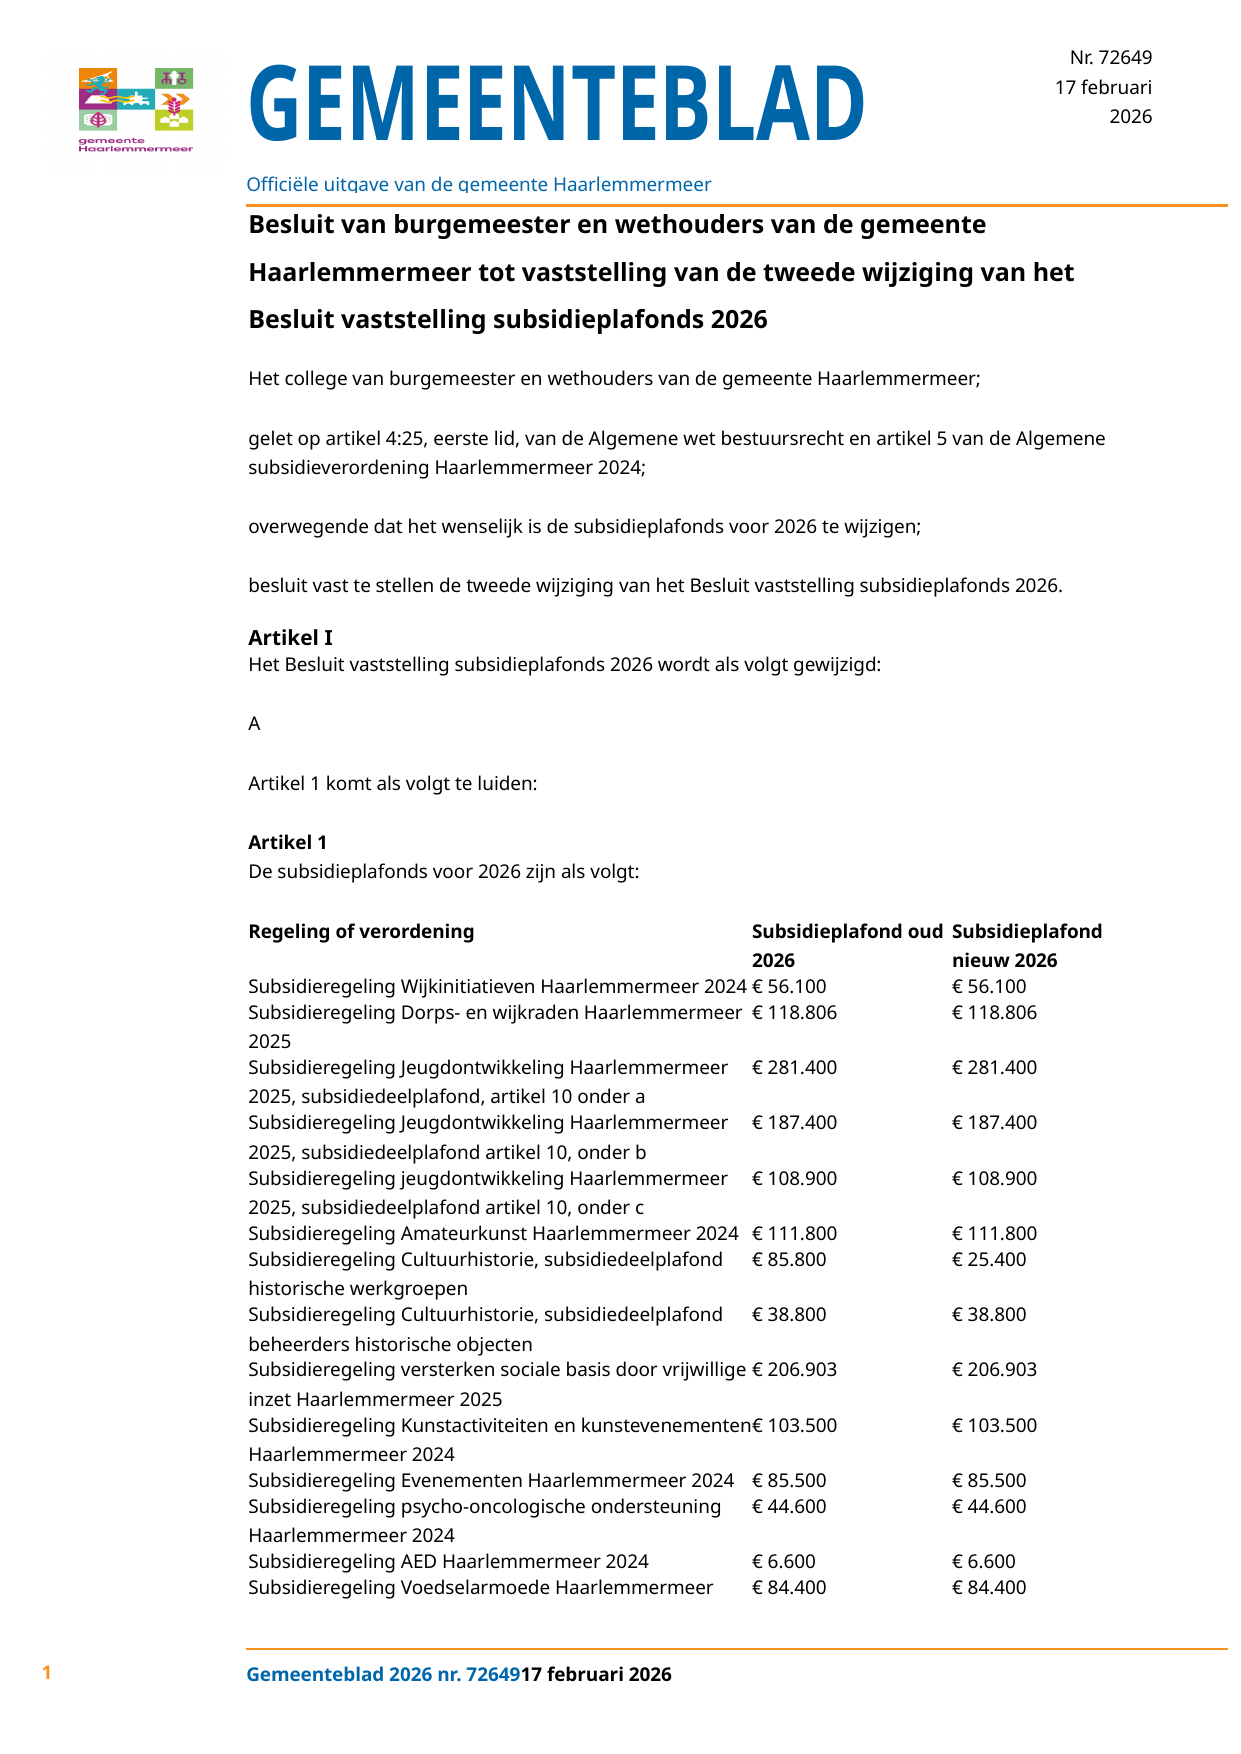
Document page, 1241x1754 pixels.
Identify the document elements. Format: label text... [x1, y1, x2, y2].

table_cell € 206.903 [952, 1356, 1152, 1412]
table_cell € 6.600 [952, 1548, 1152, 1574]
table_cell Subsidieregeling Amateurkunst Haarlemmermeer 2024 [248, 1220, 752, 1246]
table_cell Subsidieregeling Voedselarmoede Haarlemmermeer [248, 1574, 752, 1599]
table_cell Subsidieregeling AED Haarlemmermeer 2024 [248, 1548, 752, 1574]
table_cell € 85.800 [752, 1246, 952, 1301]
table_cell € 103.500 [752, 1412, 952, 1467]
table_cell € 281.400 [952, 1054, 1152, 1109]
table_cell € 108.900 [752, 1165, 952, 1220]
table_cell Subsidieregeling Jeugdontwikkeling Haarlemmermeer 2025, subsidiedeelplafond artikel 10, onder b [248, 1110, 752, 1165]
picture [41, 47, 231, 172]
table_cell Subsidieregeling Cultuurhistorie, subsidiedeelplafond historische werkgroepen [248, 1246, 752, 1301]
table_cell Subsidieregeling Kunstactiviteiten en kunstevenementen Haarlemmermeer 2024 [248, 1412, 752, 1467]
table_cell € 111.800 [952, 1220, 1152, 1246]
table_cell Subsidieregeling jeugdontwikkeling Haarlemmermeer 2025, subsidiedeelplafond artikel 10, onder c [248, 1165, 752, 1220]
table_cell Subsidieregeling Dorps- en wijkraden Haarlemmermeer 2025 [248, 999, 752, 1054]
table_cell € 111.800 [752, 1220, 952, 1246]
text Besluit van burgemeester en wethouders van de gemeente Haarlemmermeer tot vaststelling van de tweede wijziging van het Besluit vaststelling subsidieplafonds 2026 [248, 207, 1152, 336]
table_header Subsidieplafond nieuw 2026 [952, 918, 1152, 973]
text A [248, 711, 1152, 736]
text overwegende dat het wenselijk is de subsidieplafonds voor 2026 te wijzigen; [248, 513, 1152, 539]
text Het Besluit vaststelling subsidieplafonds 2026 wordt als volgt gewijzigd: [248, 651, 1152, 677]
table_cell € 118.806 [752, 999, 952, 1054]
table_cell € 38.800 [752, 1301, 952, 1356]
table_cell € 85.500 [952, 1467, 1152, 1493]
table_cell € 206.903 [752, 1356, 952, 1412]
table_cell € 56.100 [952, 973, 1152, 999]
table_cell € 25.400 [952, 1246, 1152, 1301]
table_cell € 103.500 [952, 1412, 1152, 1467]
text Het college van burgemeester en wethouders van de gemeente Haarlemmermeer; [248, 366, 1152, 391]
table_header Regeling of verordening [248, 918, 752, 973]
table_cell Subsidieregeling psycho-oncologische ondersteuning Haarlemmermeer 2024 [248, 1493, 752, 1548]
table_cell € 187.400 [752, 1110, 952, 1165]
table_cell € 44.600 [952, 1493, 1152, 1548]
table_cell € 85.500 [752, 1467, 952, 1493]
text besluit vast te stellen de tweede wijziging van het Besluit vaststelling subsidieplafonds 2026. [248, 573, 1152, 598]
table_cell Subsidieregeling Evenementen Haarlemmermeer 2024 [248, 1467, 752, 1493]
table_cell € 118.806 [952, 999, 1152, 1054]
table_cell € 84.400 [752, 1574, 952, 1599]
table_cell € 6.600 [752, 1548, 952, 1574]
table_cell Subsidieregeling Jeugdontwikkeling Haarlemmermeer 2025, subsidiedeelplafond, artikel 10 onder a [248, 1054, 752, 1109]
text gelet op artikel 4:25, eerste lid, van de Algemene wet bestuursrecht en artikel 5 van de Algemene subsidieverordening Haarlemmermeer 2024; [248, 425, 1152, 480]
text Artikel I [248, 623, 1152, 651]
text De subsidieplafonds voor 2026 zijn als volgt: [248, 858, 1152, 884]
table_cell € 56.100 [752, 973, 952, 999]
table_cell € 38.800 [952, 1301, 1152, 1356]
table_cell € 84.400 [952, 1574, 1152, 1599]
table_cell Subsidieregeling Cultuurhistorie, subsidiedeelplafond beheerders historische objecten [248, 1301, 752, 1356]
text Artikel 1 komt als volgt te luiden: [248, 770, 1152, 796]
table_header Subsidieplafond oud 2026 [752, 918, 952, 973]
table_cell € 281.400 [752, 1054, 952, 1109]
table_cell Subsidieregeling Wijkinitiatieven Haarlemmermeer 2024 [248, 973, 752, 999]
table_cell € 108.900 [952, 1165, 1152, 1220]
table_cell Subsidieregeling versterken sociale basis door vrijwillige inzet Haarlemmermeer 2025 [248, 1356, 752, 1412]
table_cell € 44.600 [752, 1493, 952, 1548]
table_cell € 187.400 [952, 1110, 1152, 1165]
text Artikel 1 [248, 829, 1152, 855]
